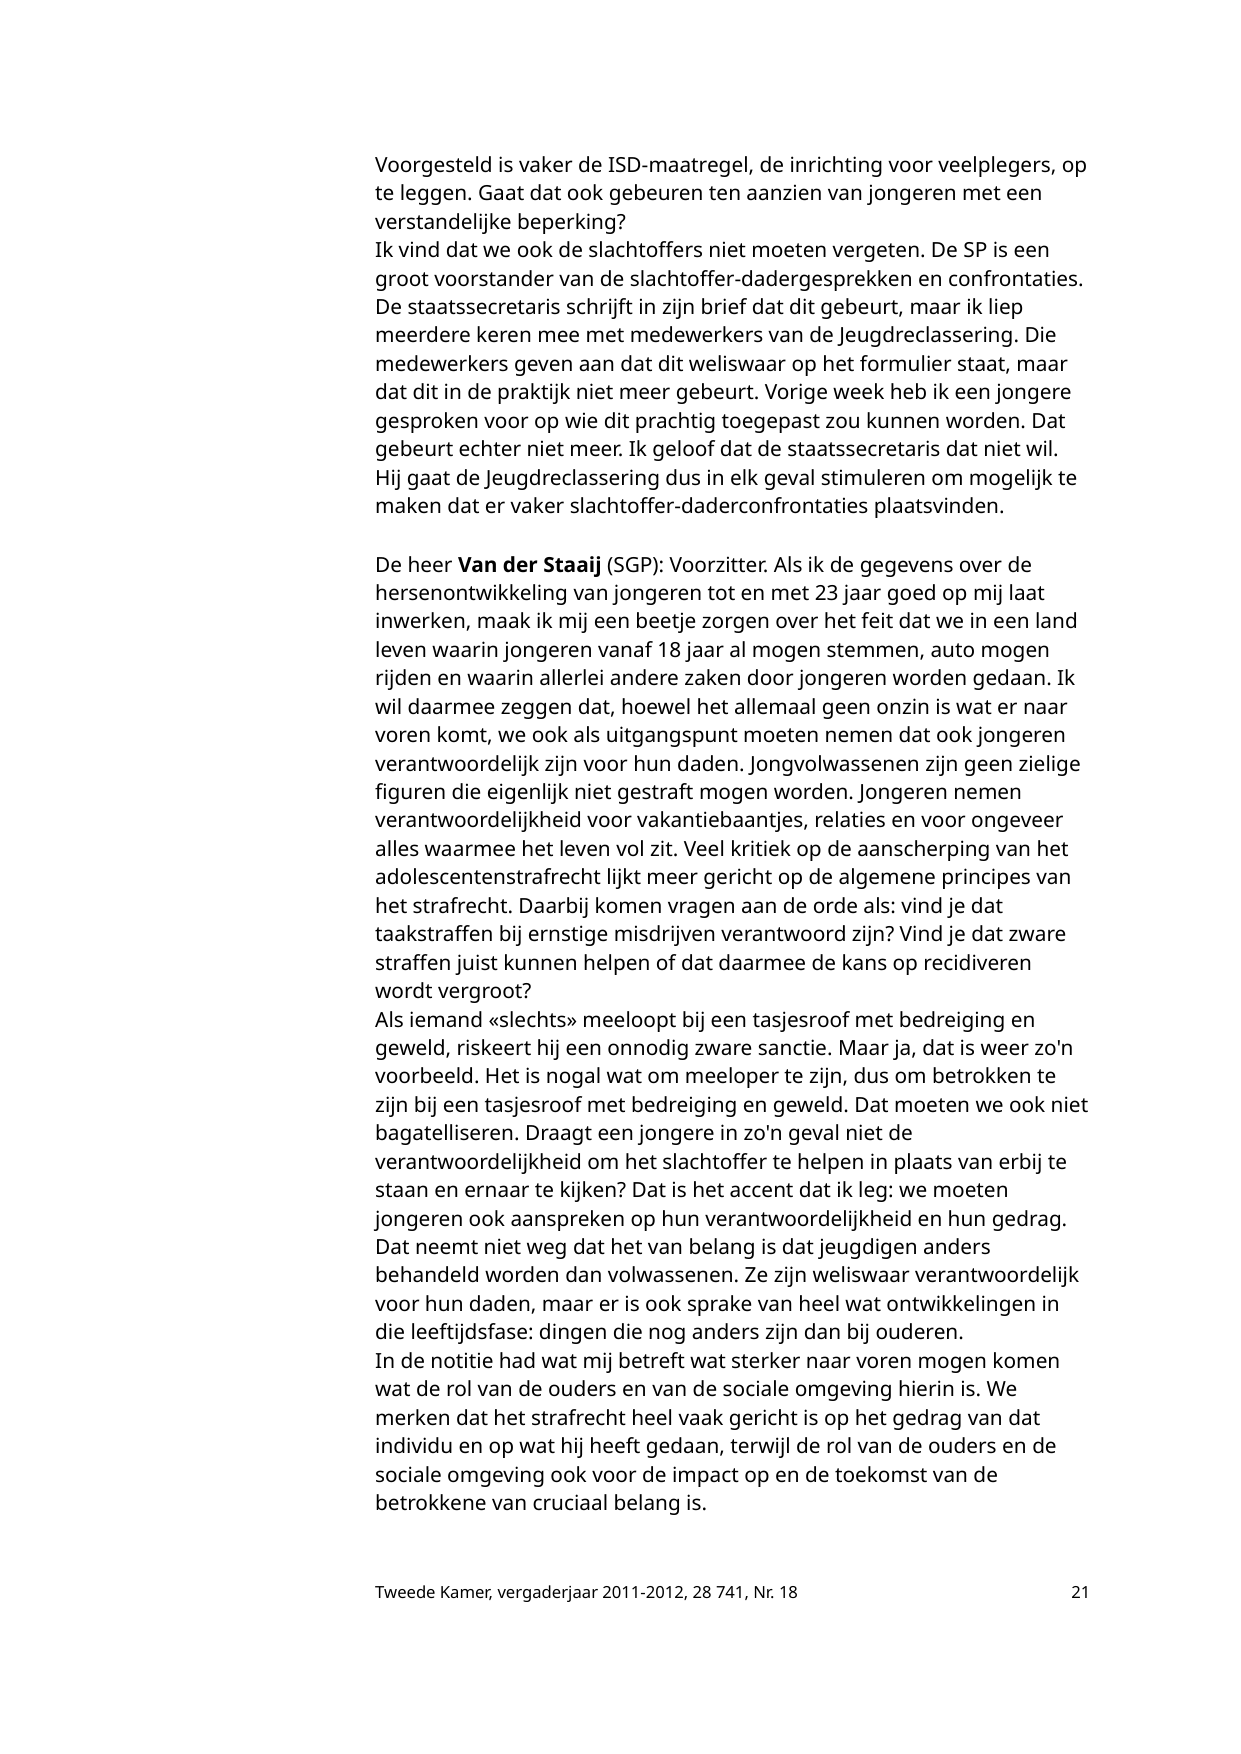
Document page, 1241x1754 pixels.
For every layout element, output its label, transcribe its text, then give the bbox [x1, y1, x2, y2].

text Ik vind dat we ook de slachtoffers niet moeten vergeten. De SP is een groot voorstander van de slachtoffer-dadergesprekken en confrontaties. De staatssecretaris schrijft in zijn brief dat dit gebeurt, maar ik liep meerdere keren mee met medewerkers van de Jeugdreclassering. Die medewerkers geven aan dat dit weliswaar op het formulier staat, maar dat dit in de praktijk niet meer gebeurt. Vorige week heb ik een jongere gesproken voor op wie dit prachtig toegepast zou kunnen worden. Dat gebeurt echter niet meer. Ik geloof dat de staatssecretaris dat niet wil. Hij gaat de Jeugdreclassering dus in elk geval stimuleren om mogelijk te maken dat er vaker slachtoffer-daderconfrontaties plaatsvinden. [375, 235, 1090, 520]
text De heer Van der Staaij (SGP): Voorzitter. Als ik de gegevens over de hersenontwikkeling van jongeren tot en met 23 jaar goed op mij laat inwerken, maak ik mij een beetje zorgen over het feit dat we in een land leven waarin jongeren vanaf 18 jaar al mogen stemmen, auto mogen rijden en waarin allerlei andere zaken door jongeren worden gedaan. Ik wil daarmee zeggen dat, hoewel het allemaal geen onzin is wat er naar voren komt, we ook als uitgangspunt moeten nemen dat ook jongeren verantwoordelijk zijn voor hun daden. Jongvolwassenen zijn geen zielige figuren die eigenlijk niet gestraft mogen worden. Jongeren nemen verantwoordelijkheid voor vakantiebaantjes, relaties en voor ongeveer alles waarmee het leven vol zit. Veel kritiek op de aanscherping van het adolescentenstrafrecht lijkt meer gericht op de algemene principes van het strafrecht. Daarbij komen vragen aan de orde als: vind je dat taakstraffen bij ernstige misdrijven verantwoord zijn? Vind je dat zware straffen juist kunnen helpen of dat daarmee de kans op recidiveren wordt vergroot? [375, 550, 1090, 1005]
text Voorgesteld is vaker de ISD-maatregel, de inrichting voor veelplegers, op te leggen. Gaat dat ook gebeuren ten aanzien van jongeren met een verstandelijke beperking? [375, 150, 1090, 235]
text Als iemand «slechts» meeloopt bij een tasjesroof met bedreiging en geweld, riskeert hij een onnodig zware sanctie. Maar ja, dat is weer zo'n voorbeeld. Het is nogal wat om meeloper te zijn, dus om betrokken te zijn bij een tasjesroof met bedreiging en geweld. Dat moeten we ook niet bagatelliseren. Draagt een jongere in zo'n geval niet de verantwoordelijkheid om het slachtoffer te helpen in plaats van erbij te staan en ernaar te kijken? Dat is het accent dat ik leg: we moeten jongeren ook aanspreken op hun verantwoordelijkheid en hun gedrag. Dat neemt niet weg dat het van belang is dat jeugdigen anders behandeld worden dan volwassenen. Ze zijn weliswaar verantwoordelijk voor hun daden, maar er is ook sprake van heel wat ontwikkelingen in die leeftijdsfase: dingen die nog anders zijn dan bij ouderen. [375, 1005, 1090, 1346]
text In de notitie had wat mij betreft wat sterker naar voren mogen komen wat de rol van de ouders en van de sociale omgeving hierin is. We merken dat het strafrecht heel vaak gericht is op het gedrag van dat individu en op wat hij heeft gedaan, terwijl de rol van de ouders en de sociale omgeving ook voor de impact op en de toekomst van de betrokkene van cruciaal belang is. [375, 1346, 1090, 1517]
